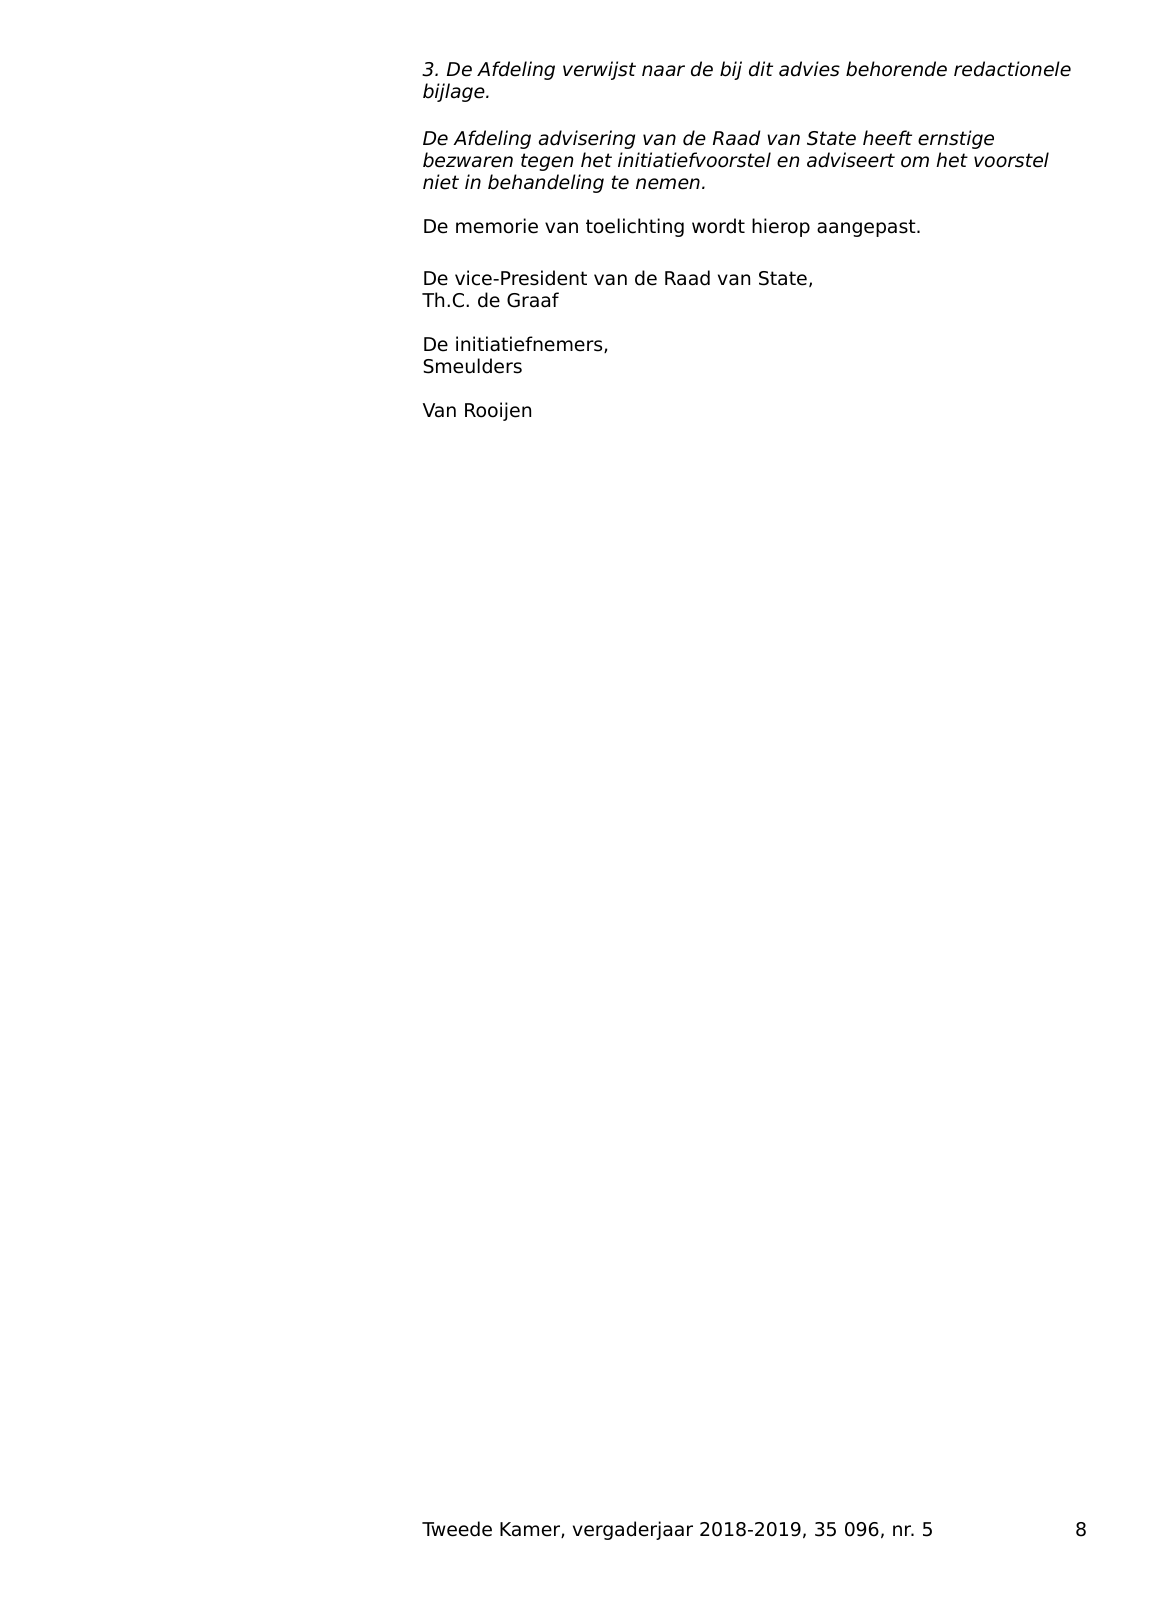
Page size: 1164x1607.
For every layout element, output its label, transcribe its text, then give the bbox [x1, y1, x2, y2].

text De Afdeling advisering van de Raad van State heeft ernstige bezwaren tegen het initiatiefvoorstel en adviseert om het voorstel niet in behandeling te nemen. [422, 128, 1087, 194]
text De initiatiefnemers, Smeulders Van Rooijen [422, 334, 1087, 422]
subtitle 3. De Afdeling verwijst naar de bij dit advies behorende redactionele bijlage. [422, 59, 1087, 103]
text De vice-President van de Raad van State, Th.C. de Graaf [422, 268, 1087, 312]
text De memorie van toelichting wordt hierop aangepast. [422, 216, 1087, 238]
